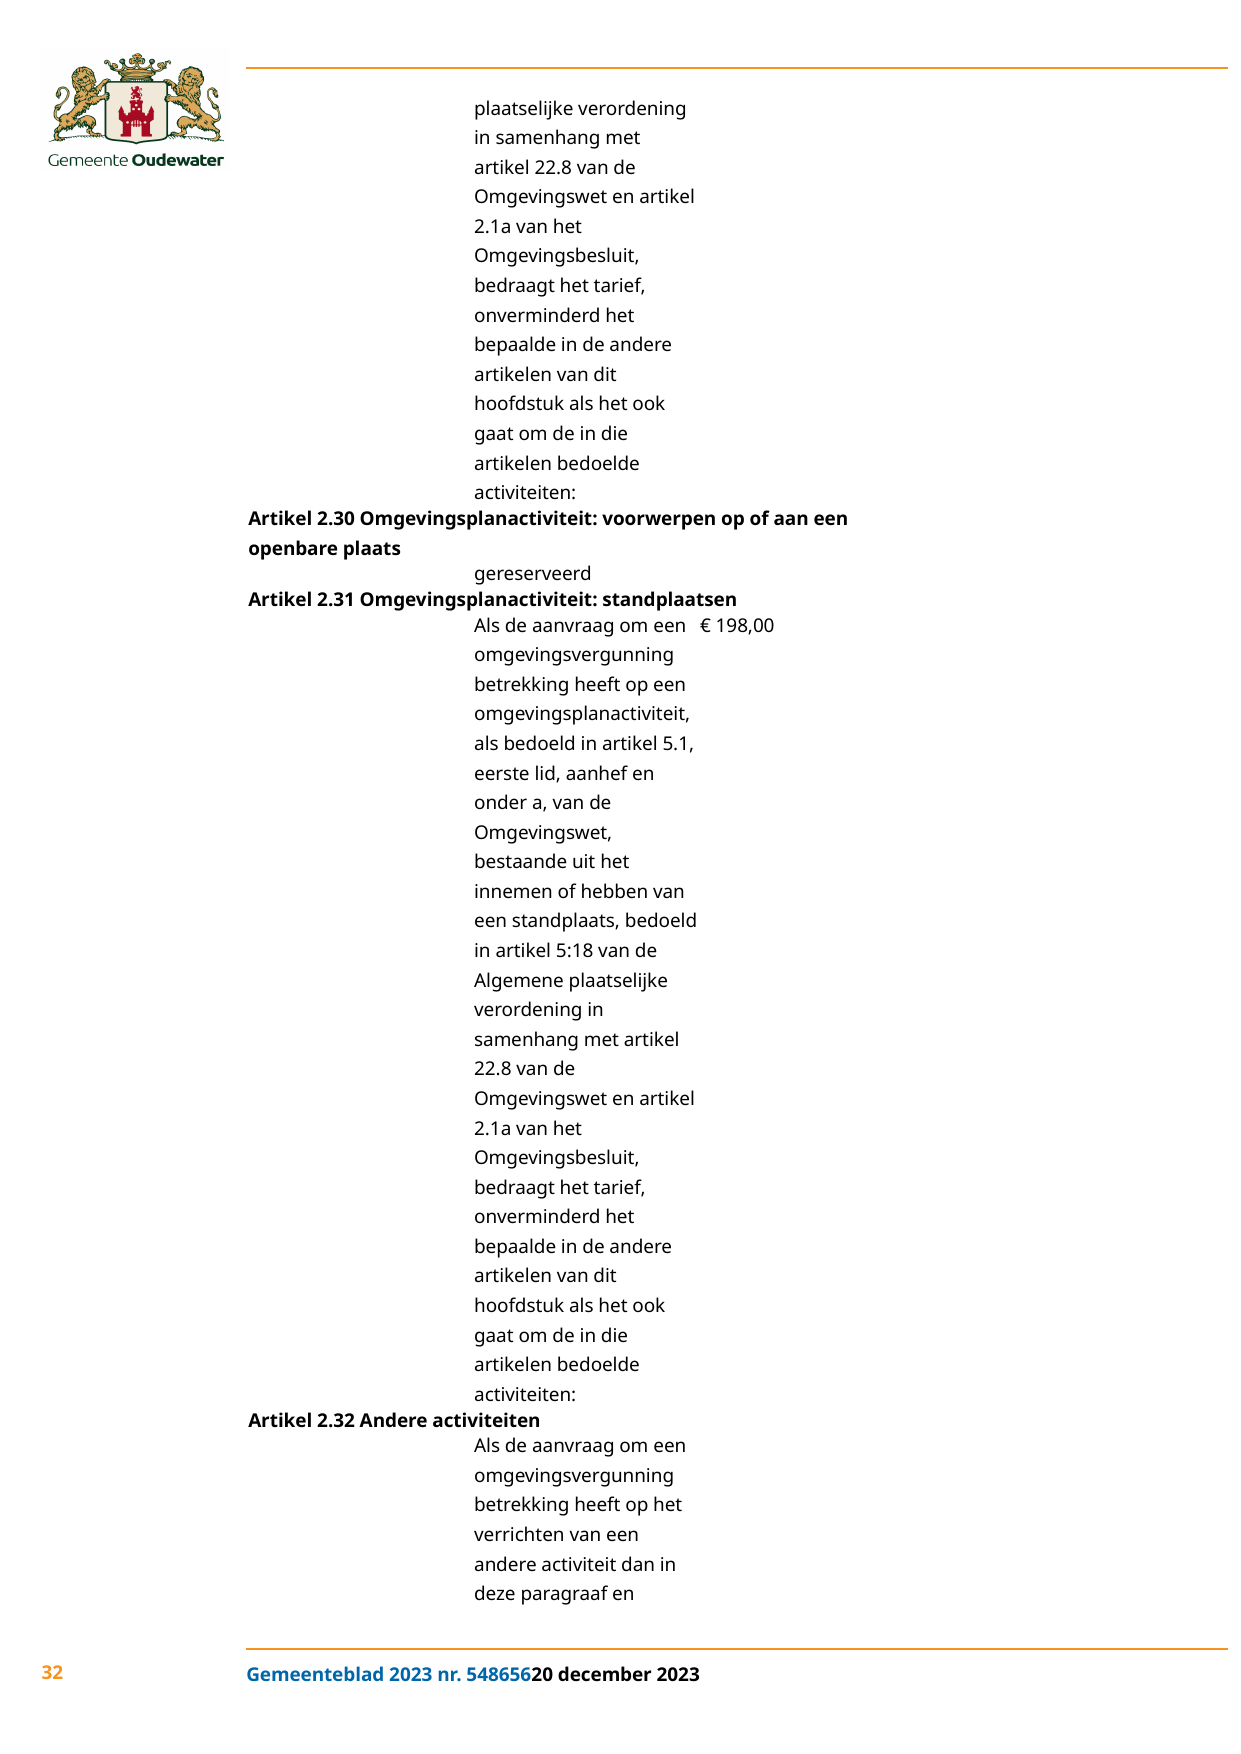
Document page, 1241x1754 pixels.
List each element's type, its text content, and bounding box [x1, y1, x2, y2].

table_cell [926, 1407, 1152, 1432]
table_cell plaatselijke verordening in samenhang met artikel 22.8 van de Omgevingswet en artikel 2.1a van het Omgevingsbesluit, bedraagt het tarief, onverminderd het bepaalde in de andere artikelen van dit hoofdstuk als het ook gaat om de in die artikelen bedoelde activiteiten: [474, 95, 700, 505]
table_cell [700, 95, 926, 505]
table_cell [926, 1433, 1152, 1606]
table_cell [248, 95, 474, 505]
table_cell [700, 1433, 926, 1606]
table_cell € 198,00 [700, 612, 926, 1407]
table_cell [926, 612, 1152, 1407]
table_cell [926, 505, 1152, 560]
table_cell Artikel 2.30 Omgevingsplanactiviteit: voorwerpen op of aan een openbare plaats [248, 505, 926, 560]
table_cell [926, 586, 1152, 612]
table_cell Artikel 2.31 Omgevingsplanactiviteit: standplaatsen [248, 586, 926, 612]
table_cell [926, 95, 1152, 505]
table_cell gereserveerd [474, 560, 700, 586]
table_cell Als de aanvraag om een omgevingsvergunning betrekking heeft op het verrichten van een andere activiteit dan in deze paragraaf en [474, 1433, 700, 1606]
picture [41, 47, 231, 172]
table_cell [248, 560, 474, 586]
table_cell Artikel 2.32 Andere activiteiten [248, 1407, 926, 1432]
table_cell Als de aanvraag om een omgevingsvergunning betrekking heeft op een omgevingsplanactiviteit, als bedoeld in artikel 5.1, eerste lid, aanhef en onder a, van de Omgevingswet, bestaande uit het innemen of hebben van een standplaats, bedoeld in artikel 5:18 van de Algemene plaatselijke verordening in samenhang met artikel 22.8 van de Omgevingswet en artikel 2.1a van het Omgevingsbesluit, bedraagt het tarief, onverminderd het bepaalde in de andere artikelen van dit hoofdstuk als het ook gaat om de in die artikelen bedoelde activiteiten: [474, 612, 700, 1407]
table_cell [248, 612, 474, 1407]
table_cell [700, 560, 926, 586]
table_cell [926, 560, 1152, 586]
table_cell [248, 1433, 474, 1606]
